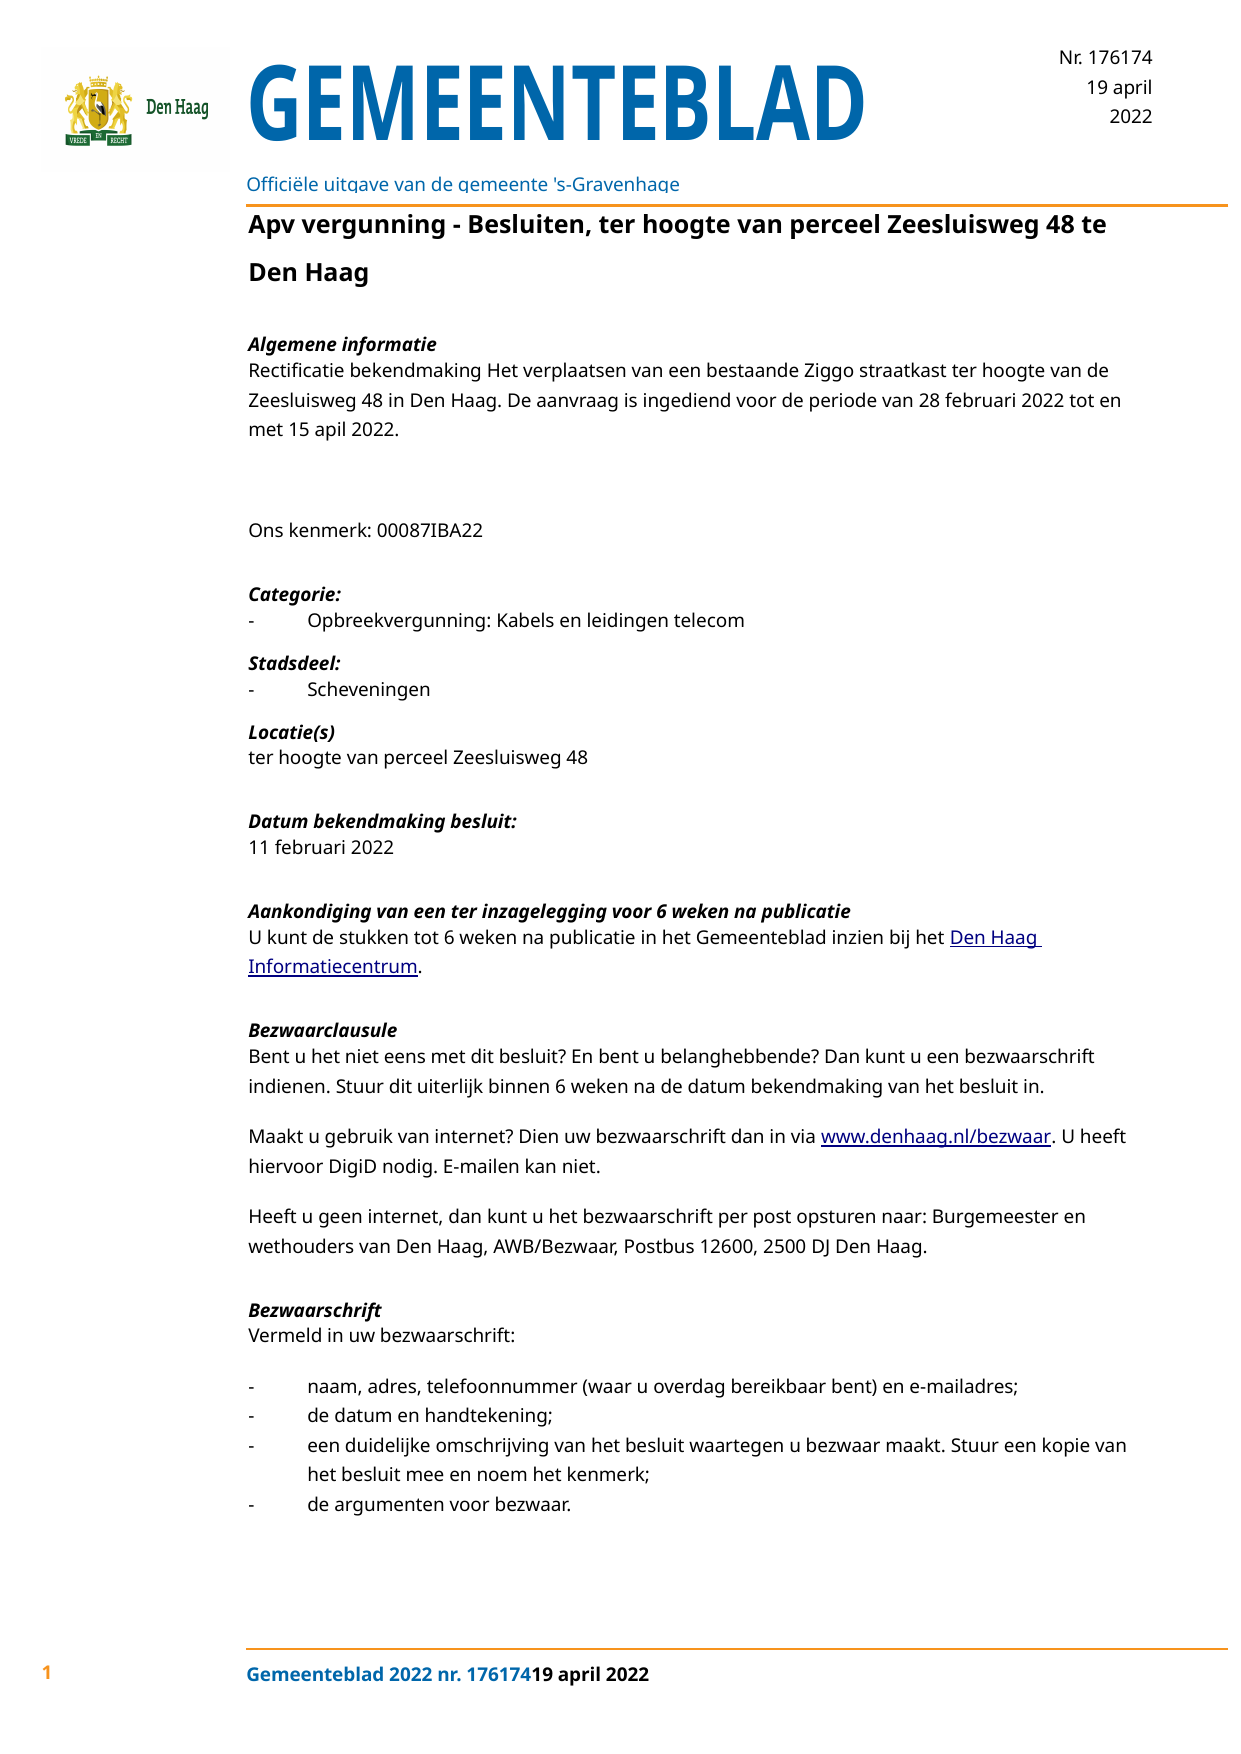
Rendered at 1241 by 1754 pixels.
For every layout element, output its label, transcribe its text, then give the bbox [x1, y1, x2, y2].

text Heeft u geen internet, dan kunt u het bezwaarschrift per post opsturen naar: Burgemeester en wethouders van Den Haag, AWB/Bezwaar, Postbus 12600, 2500 DJ Den Haag. [248, 1203, 1152, 1258]
text Ons kenmerk: 00087IBA22 [248, 517, 1152, 543]
list de argumenten voor bezwaar. [248, 1491, 1152, 1517]
text Bent u het niet eens met dit besluit? En bent u belanghebbende? Dan kunt u een bezwaarschrift indienen. Stuur dit uiterlijk binnen 6 weken na de datum bekendmaking van het besluit in. [248, 1043, 1152, 1098]
text Vermeld in uw bezwaarschrift: [248, 1322, 1152, 1348]
text Datum bekendmaking besluit: [248, 808, 1152, 834]
text Apv vergunning - Besluiten, ter hoogte van perceel Zeesluisweg 48 te Den Haag [248, 207, 1152, 288]
text Rectificatie bekendmaking Het verplaatsen van een bestaande Ziggo straatkast ter hoogte van de Zeesluisweg 48 in Den Haag. De aanvraag is ingediend voor de periode van 28 februari 2022 tot en met 15 apil 2022. [248, 357, 1152, 442]
text Algemene informatie [248, 331, 1152, 357]
text U kunt de stukken tot 6 weken na publicatie in het Gemeenteblad inzien bij het Den Haag Informatiecentrum. [248, 924, 1152, 979]
text 11 februari 2022 [248, 834, 1152, 860]
list Scheveningen [248, 676, 1152, 701]
text Maakt u gebruik van internet? Dien uw bezwaarschrift dan in via www.denhaag.nl/bezwaar. U heeft hiervoor DigiD nodig. E-mailen kan niet. [248, 1123, 1152, 1178]
text Bezwaarschrift [248, 1297, 1152, 1322]
list Opbreekvergunning: Kabels en leidingen telecom [248, 607, 1152, 633]
text Stadsdeel: [248, 650, 1152, 676]
text Aankondiging van een ter inzagelegging voor 6 weken na publicatie [248, 898, 1152, 924]
list een duidelijke omschrijving van het besluit waartegen u bezwaar maakt. Stuur een kopie van het besluit mee en noem het kenmerk; [248, 1432, 1152, 1487]
list de datum en handtekening; [248, 1402, 1152, 1428]
picture [41, 47, 231, 172]
text Locatie(s) [248, 719, 1152, 744]
text Bezwaarclausule [248, 1017, 1152, 1043]
list naam, adres, telefoonnummer (waar u overdag bereikbaar bent) en e-mailadres; [248, 1373, 1152, 1399]
text Categorie: [248, 581, 1152, 607]
text ter hoogte van perceel Zeesluisweg 48 [248, 744, 1152, 770]
